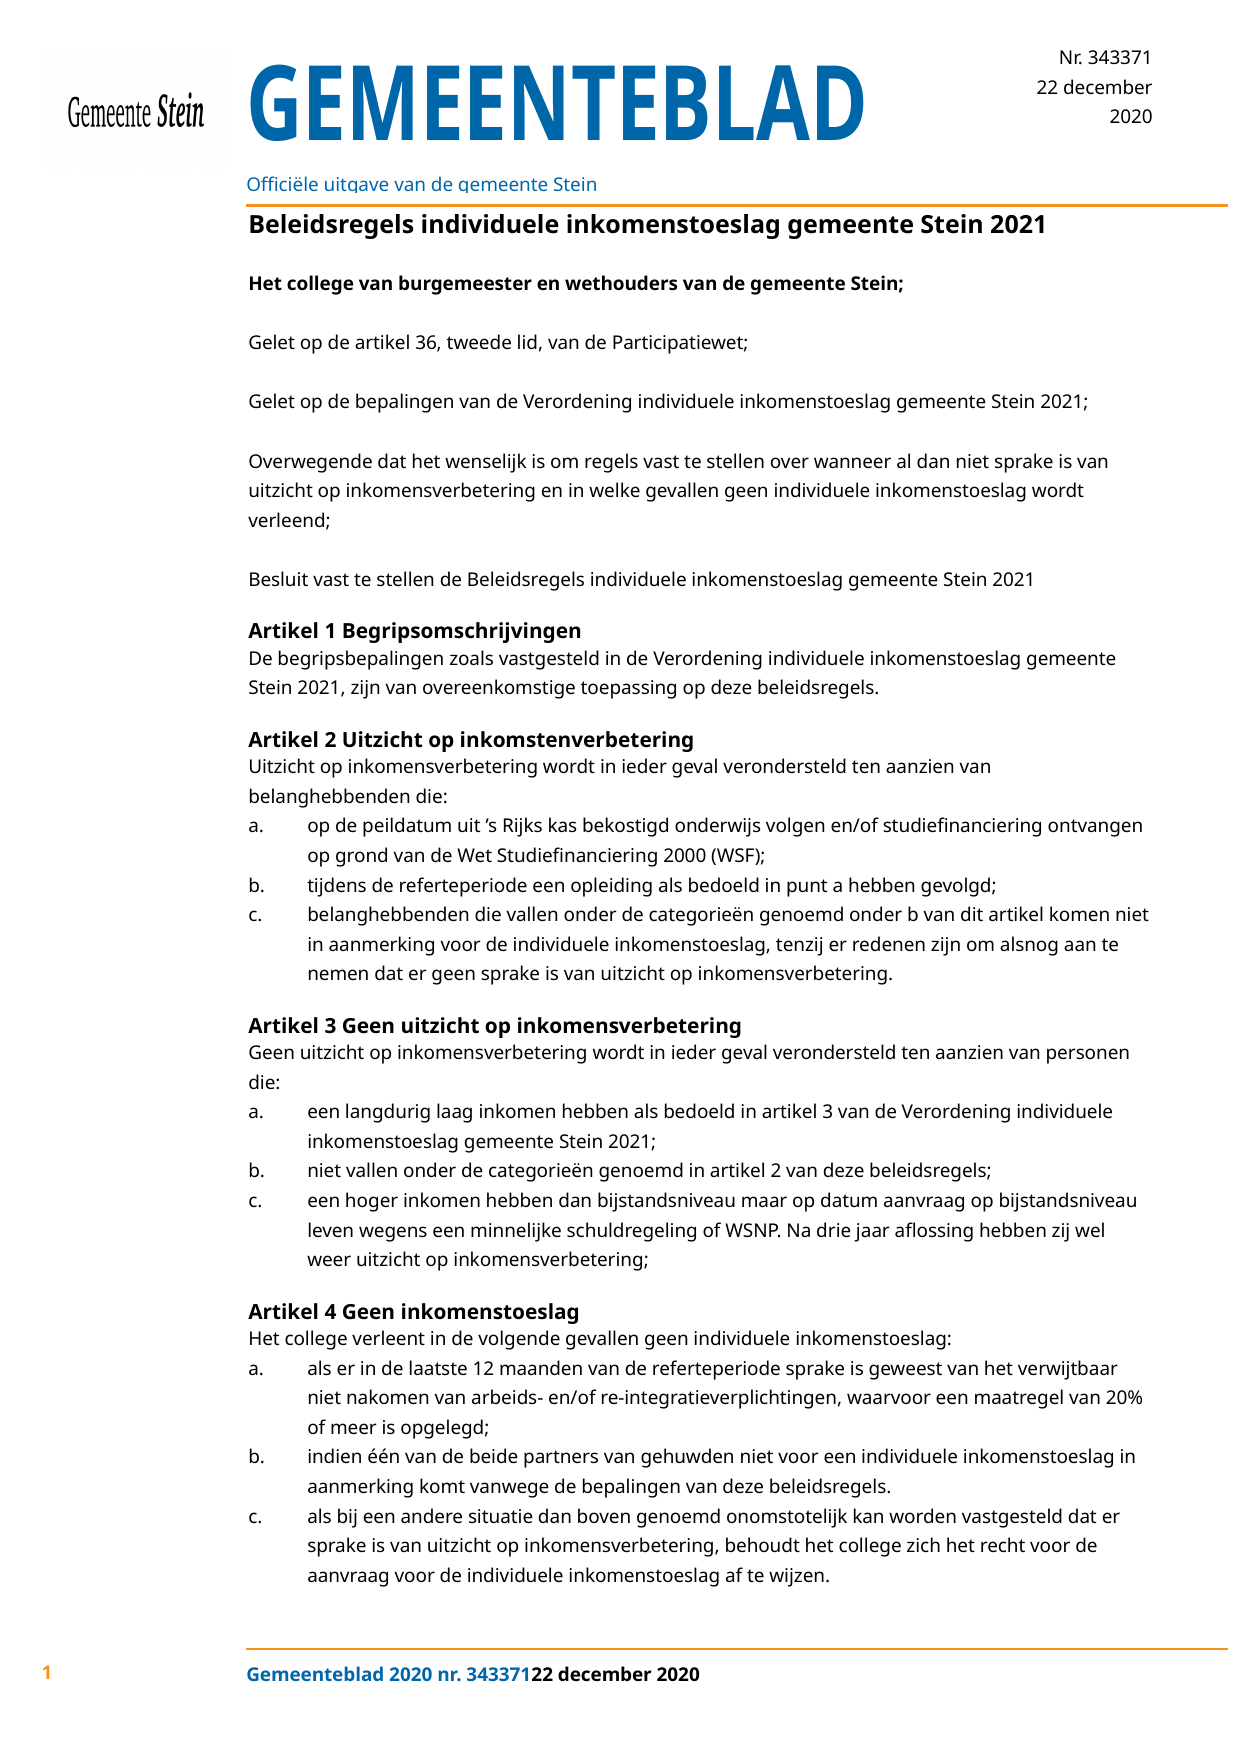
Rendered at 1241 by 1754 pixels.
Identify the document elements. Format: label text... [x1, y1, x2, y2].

list een langdurig laag inkomen hebben als bedoeld in artikel 3 van de Verordening individuele inkomenstoeslag gemeente Stein 2021; [248, 1098, 1152, 1154]
text Geen uitzicht op inkomensverbetering wordt in ieder geval verondersteld ten aanzien van personen die: [248, 1039, 1152, 1095]
text De begripsbepalingen zoals vastgesteld in de Verordening individuele inkomenstoeslag gemeente Stein 2021, zijn van overeenkomstige toepassing op deze beleidsregels. [248, 645, 1152, 700]
text Overwegende dat het wenselijk is om regels vast te stellen over wanneer al dan niet sprake is van uitzicht op inkomensverbetering en in welke gevallen geen individuele inkomenstoeslag wordt verleend; [248, 448, 1152, 533]
list een hoger inkomen hebben dan bijstandsniveau maar op datum aanvraag op bijstandsniveau leven wegens een minnelijke schuldregeling of WSNP. Na drie jaar aflossing hebben zij wel weer uitzicht op inkomensverbetering; [248, 1187, 1152, 1272]
list als er in de laatste 12 maanden van de referteperiode sprake is geweest van het verwijtbaar niet nakomen van arbeids- en/of re-integratieverplichtingen, waarvoor een maatregel van 20% of meer is opgelegd; [248, 1355, 1152, 1440]
text Het college van burgemeester en wethouders van de gemeente Stein; [248, 270, 1152, 296]
text Uitzicht op inkomensverbetering wordt in ieder geval verondersteld ten aanzien van belanghebbenden die: [248, 753, 1152, 809]
list op de peildatum uit ’s Rijks kas bekostigd onderwijs volgen en/of studiefinanciering ontvangen op grond van de Wet Studiefinanciering 2000 (WSF); [248, 813, 1152, 868]
text Artikel 3 Geen uitzicht op inkomensverbetering [248, 1011, 1152, 1039]
text Beleidsregels individuele inkomenstoeslag gemeente Stein 2021 [248, 207, 1152, 241]
text Besluit vast te stellen de Beleidsregels individuele inkomenstoeslag gemeente Stein 2021 [248, 566, 1152, 592]
list tijdens de referteperiode een opleiding als bedoeld in punt a hebben gevolgd; [248, 872, 1152, 897]
list als bij een andere situatie dan boven genoemd onomstotelijk kan worden vastgesteld dat er sprake is van uitzicht op inkomensverbetering, behoudt het college zich het recht voor de aanvraag voor de individuele inkomenstoeslag af te wijzen. [248, 1503, 1152, 1588]
text Gelet op de artikel 36, tweede lid, van de Participatiewet; [248, 329, 1152, 355]
text Gelet op de bepalingen van de Verordening individuele inkomenstoeslag gemeente Stein 2021; [248, 389, 1152, 414]
list indien één van de beide partners van gehuwden niet voor een individuele inkomenstoeslag in aanmerking komt vanwege de bepalingen van deze beleidsregels. [248, 1444, 1152, 1499]
text Het college verleent in de volgende gevallen geen individuele inkomenstoeslag: [248, 1325, 1152, 1351]
text Artikel 2 Uitzicht op inkomstenverbetering [248, 725, 1152, 753]
picture [41, 47, 231, 172]
list belanghebbenden die vallen onder de categorieën genoemd onder b van dit artikel komen niet in aanmerking voor de individuele inkomenstoeslag, tenzij er redenen zijn om alsnog aan te nemen dat er geen sprake is van uitzicht op inkomensverbetering. [248, 901, 1152, 986]
text Artikel 1 Begripsomschrijvingen [248, 617, 1152, 645]
list niet vallen onder de categorieën genoemd in artikel 2 van deze beleidsregels; [248, 1158, 1152, 1183]
text Artikel 4 Geen inkomenstoeslag [248, 1297, 1152, 1325]
